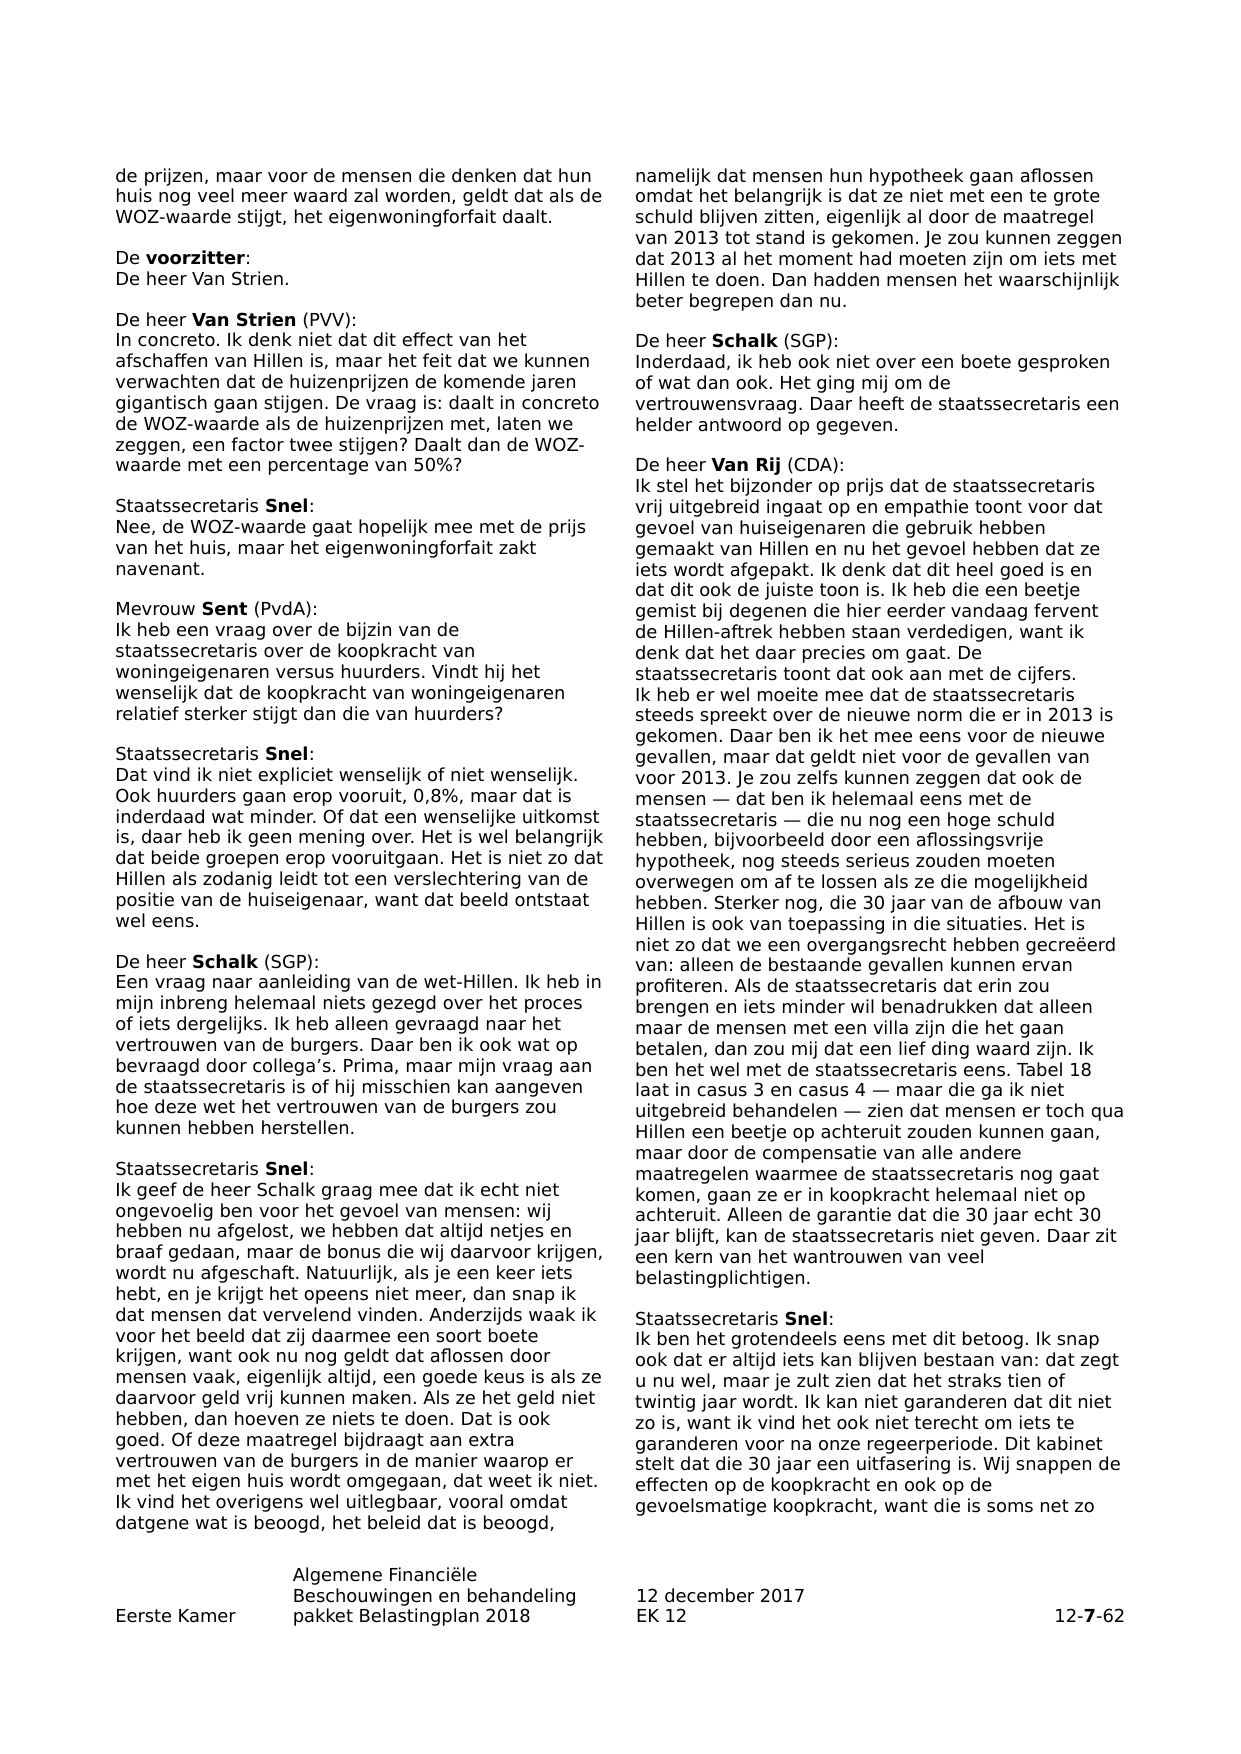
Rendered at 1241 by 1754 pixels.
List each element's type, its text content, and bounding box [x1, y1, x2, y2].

text de prijzen, maar voor de mensen die denken dat hun huis nog veel meer waard zal worden, geldt dat als de WOZ-waarde stijgt, het eigenwoningforfait daalt. [115, 165, 605, 228]
text Inderdaad, ik heb ook niet over een boete gesproken of wat dan ook. Het ging mij om de vertrouwensvraag. Daar heeft de staatssecretaris een helder antwoord op gegeven. [635, 352, 1125, 435]
text De heer Van Strien. [115, 268, 605, 289]
text Staatssecretaris Snel: [115, 744, 605, 765]
text Ik heb er wel moeite mee dat de staatssecretaris steeds spreekt over de nieuwe norm die er in 2013 is gekomen. Daar ben ik het mee eens voor de nieuwe gevallen, maar dat geldt niet voor de gevallen van voor 2013. Je zou zelfs kunnen zeggen dat ook de mensen — dat ben ik helemaal eens met de staatssecretaris — die nu nog een hoge schuld hebben, bijvoorbeeld door een aflossingsvrije hypotheek, nog steeds serieus zouden moeten overwegen om af te lossen als ze die mogelijkheid hebben. Sterker nog, die 30 jaar van de afbouw van Hillen is ook van toepassing in die situaties. Het is niet zo dat we een overgangsrecht hebben gecreëerd van: alleen de bestaande gevallen kunnen ervan profiteren. Als de staatssecretaris dat erin zou brengen en iets minder wil benadrukken dat alleen maar de mensen met een villa zijn die het gaan betalen, dan zou mij dat een lief ding waard zijn. Ik ben het wel met de staatssecretaris eens. Tabel 18 laat in casus 3 en casus 4 — maar die ga ik niet uitgebreid behandelen — zien dat mensen er toch qua Hillen een beetje op achteruit zouden kunnen gaan, maar door de compensatie van alle andere maatregelen waarmee de staatssecretaris nog gaat komen, gaan ze er in koopkracht helemaal niet op achteruit. Alleen de garantie dat die 30 jaar echt 30 jaar blijft, kan de staatssecretaris niet geven. Daar zit een kern van het wantrouwen van veel belastingplichtigen. [635, 684, 1125, 1288]
text De voorzitter: [115, 248, 605, 268]
text Staatssecretaris Snel: [115, 496, 605, 517]
text In concreto. Ik denk niet dat dit effect van het afschaffen van Hillen is, maar het feit dat we kunnen verwachten dat de huizenprijzen de komende jaren gigantisch gaan stijgen. De vraag is: daalt in concreto de WOZ-waarde als de huizenprijzen met, laten we zeggen, een factor twee stijgen? Daalt dan de WOZ-waarde met een percentage van 50%? [115, 330, 605, 476]
text namelijk dat mensen hun hypotheek gaan aflossen omdat het belangrijk is dat ze niet met een te grote schuld blijven zitten, eigenlijk al door de maatregel van 2013 tot stand is gekomen. Je zou kunnen zeggen dat 2013 al het moment had moeten zijn om iets met Hillen te doen. Dan hadden mensen het waarschijnlijk beter begrepen dan nu. [635, 165, 1125, 311]
text Nee, de WOZ-waarde gaat hopelijk mee met de prijs van het huis, maar het eigenwoningforfait zakt navenant. [115, 517, 605, 579]
text Ik heb een vraag over de bijzin van de staatssecretaris over de koopkracht van woningeigenaren versus huurders. Vindt hij het wenselijk dat de koopkracht van woningeigenaren relatief sterker stijgt dan die van huurders? [115, 620, 605, 724]
text Mevrouw Sent (PvdA): [115, 599, 605, 620]
text De heer Van Strien (PVV): [115, 309, 605, 330]
text Dat vind ik niet expliciet wenselijk of niet wenselijk. Ook huurders gaan erop vooruit, 0,8%, maar dat is inderdaad wat minder. Of dat een wenselijke uitkomst is, daar heb ik geen mening over. Het is wel belangrijk dat beide groepen erop vooruitgaan. Het is niet zo dat Hillen als zodanig leidt tot een verslechtering van de positie van de huiseigenaar, want dat beeld ontstaat wel eens. [115, 765, 605, 931]
text Ik geef de heer Schalk graag mee dat ik echt niet ongevoelig ben voor het gevoel van mensen: wij hebben nu afgelost, we hebben dat altijd netjes en braaf gedaan, maar de bonus die wij daarvoor krijgen, wordt nu afgeschaft. Natuurlijk, als je een keer iets hebt, en je krijgt het opeens niet meer, dan snap ik dat mensen dat vervelend vinden. Anderzijds waak ik voor het beeld dat zij daarmee een soort boete krijgen, want ook nu nog geldt dat aflossen door mensen vaak, eigenlijk altijd, een goede keus is als ze daarvoor geld vrij kunnen maken. Als ze het geld niet hebben, dan hoeven ze niets te doen. Dat is ook goed. Of deze maatregel bijdraagt aan extra vertrouwen van de burgers in de manier waarop er met het eigen huis wordt omgegaan, dat weet ik niet. Ik vind het overigens wel uitlegbaar, vooral omdat datgene wat is beoogd, het beleid dat is beoogd, [115, 1179, 605, 1534]
text De heer Van Rij (CDA): [635, 455, 1125, 476]
text Staatssecretaris Snel: [115, 1159, 605, 1179]
text Ik stel het bijzonder op prijs dat de staatssecretaris vrij uitgebreid ingaat op en empathie toont voor dat gevoel van huiseigenaren die gebruik hebben gemaakt van Hillen en nu het gevoel hebben dat ze iets wordt afgepakt. Ik denk dat dit heel goed is en dat dit ook de juiste toon is. Ik heb die een beetje gemist bij degenen die hier eerder vandaag fervent de Hillen-aftrek hebben staan verdedigen, want ik denk dat het daar precies om gaat. De staatssecretaris toont dat ook aan met de cijfers. [635, 476, 1125, 684]
text Staatssecretaris Snel: [635, 1308, 1125, 1329]
text Ik ben het grotendeels eens met dit betoog. Ik snap ook dat er altijd iets kan blijven bestaan van: dat zegt u nu wel, maar je zult zien dat het straks tien of twintig jaar wordt. Ik kan niet garanderen dat dit niet zo is, want ik vind het ook niet terecht om iets te garanderen voor na onze regeerperiode. Dit kabinet stelt dat die 30 jaar een uitfasering is. Wij snappen de effecten op de koopkracht en ook op de gevoelsmatige koopkracht, want die is soms net zo [635, 1329, 1125, 1517]
text De heer Schalk (SGP): [635, 331, 1125, 352]
text Een vraag naar aanleiding van de wet-Hillen. Ik heb in mijn inbreng helemaal niets gezegd over het proces of iets dergelijks. Ik heb alleen gevraagd naar het vertrouwen van de burgers. Daar ben ik ook wat op bevraagd door collega’s. Prima, maar mijn vraag aan de staatssecretaris is of hij misschien kan aangeven hoe deze wet het vertrouwen van de burgers zou kunnen hebben herstellen. [115, 972, 605, 1139]
text De heer Schalk (SGP): [115, 951, 605, 972]
